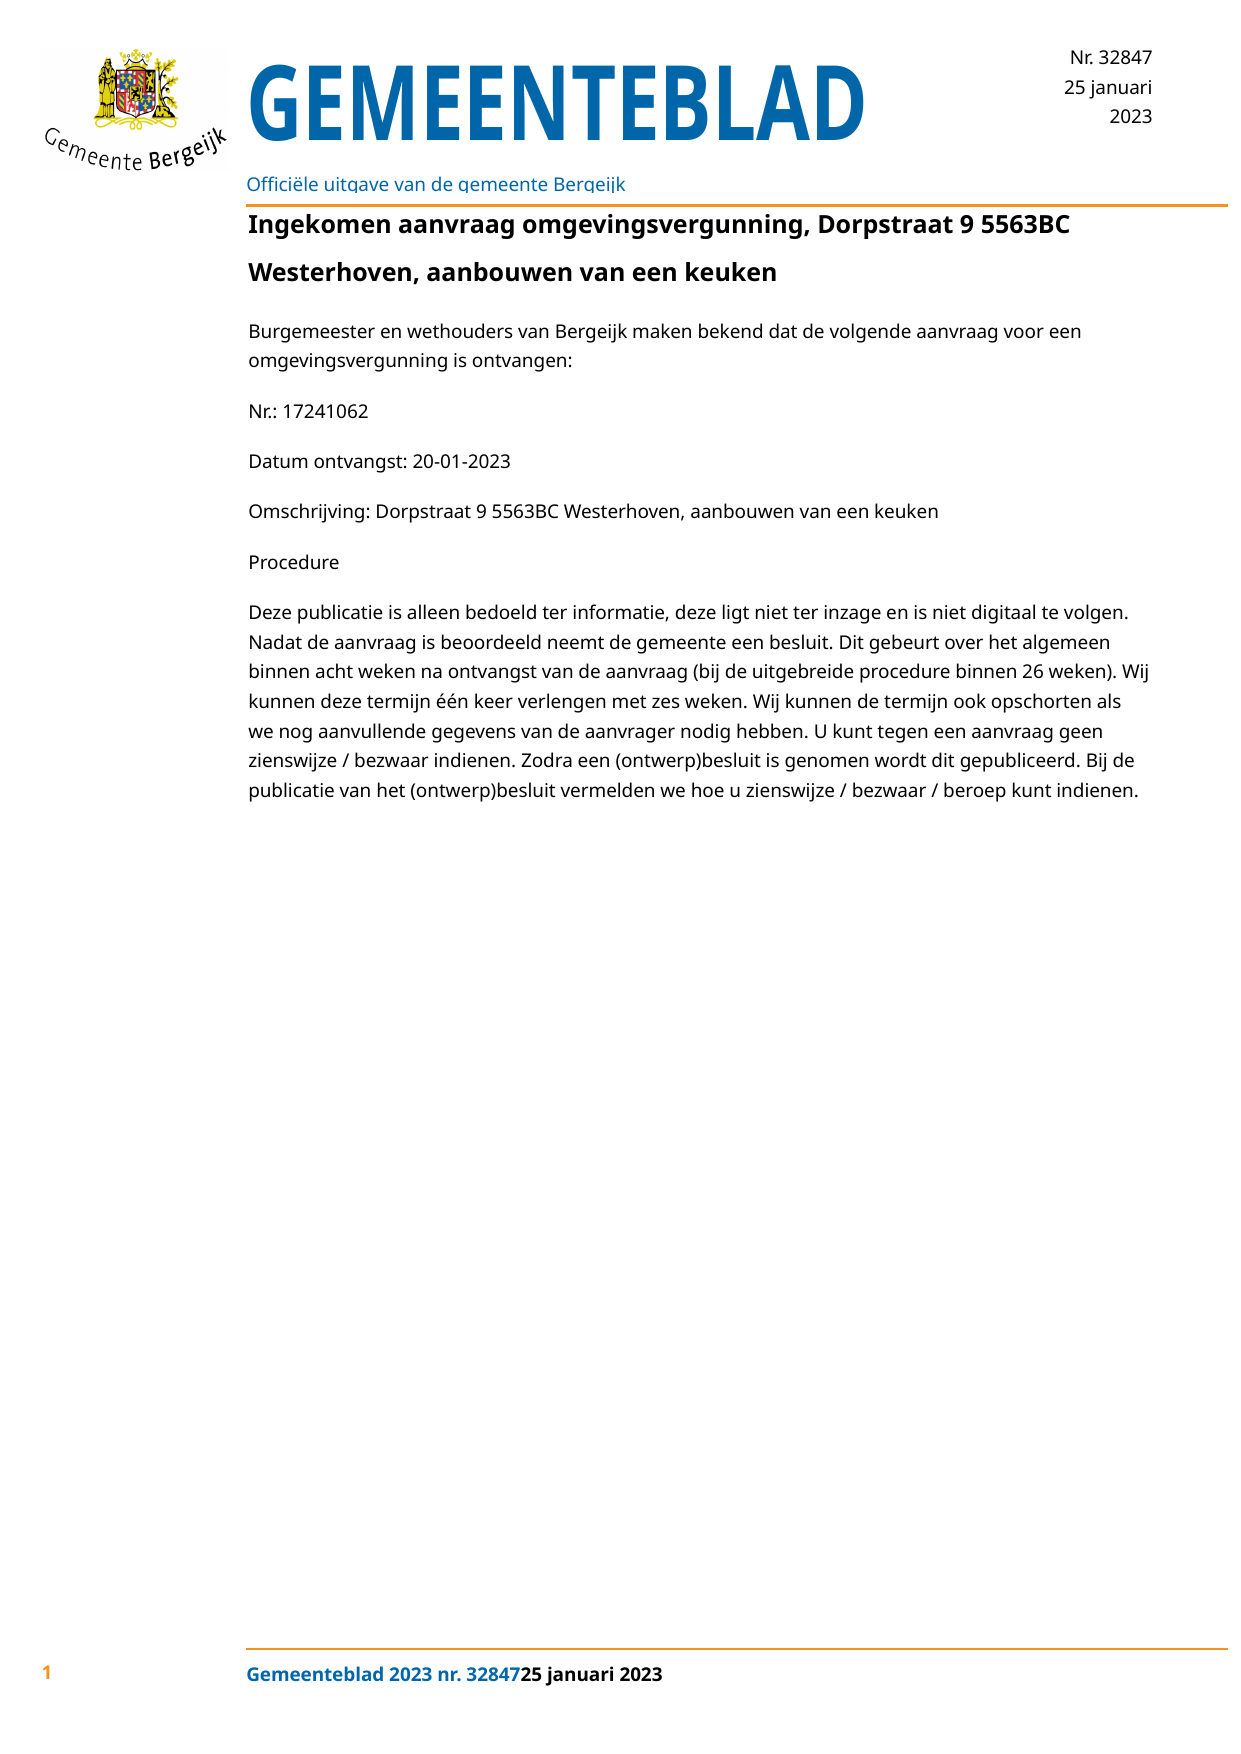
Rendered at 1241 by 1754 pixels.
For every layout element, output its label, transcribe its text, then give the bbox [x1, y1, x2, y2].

text Burgemeester en wethouders van Bergeijk maken bekend dat de volgende aanvraag voor een omgevingsvergunning is ontvangen: [248, 318, 1152, 373]
text Deze publicatie is alleen bedoeld ter informatie, deze ligt niet ter inzage en is niet digitaal te volgen. Nadat de aanvraag is beoordeeld neemt de gemeente een besluit. Dit gebeurt over het algemeen binnen acht weken na ontvangst van de aanvraag (bij de uitgebreide procedure binnen 26 weken). Wij kunnen deze termijn één keer verlengen met zes weken. Wij kunnen de termijn ook opschorten als we nog aanvullende gegevens van de aanvrager nodig hebben. U kunt tegen een aanvraag geen zienswijze / bezwaar indienen. Zodra een (ontwerp)besluit is genomen wordt dit gepubliceerd. Bij de publicatie van het (ontwerp)besluit vermelden we hoe u zienswijze / bezwaar / beroep kunt indienen. [248, 599, 1152, 803]
text Datum ontvangst: 20-01-2023 [248, 448, 1152, 474]
text Omschrijving: Dorpstraat 9 5563BC Westerhoven, aanbouwen van een keuken [248, 499, 1152, 524]
text Ingekomen aanvraag omgevingsvergunning, Dorpstraat 9 5563BC Westerhoven, aanbouwen van een keuken [248, 207, 1152, 288]
text Procedure [248, 549, 1152, 575]
picture [41, 47, 231, 172]
text Nr.: 17241062 [248, 398, 1152, 424]
